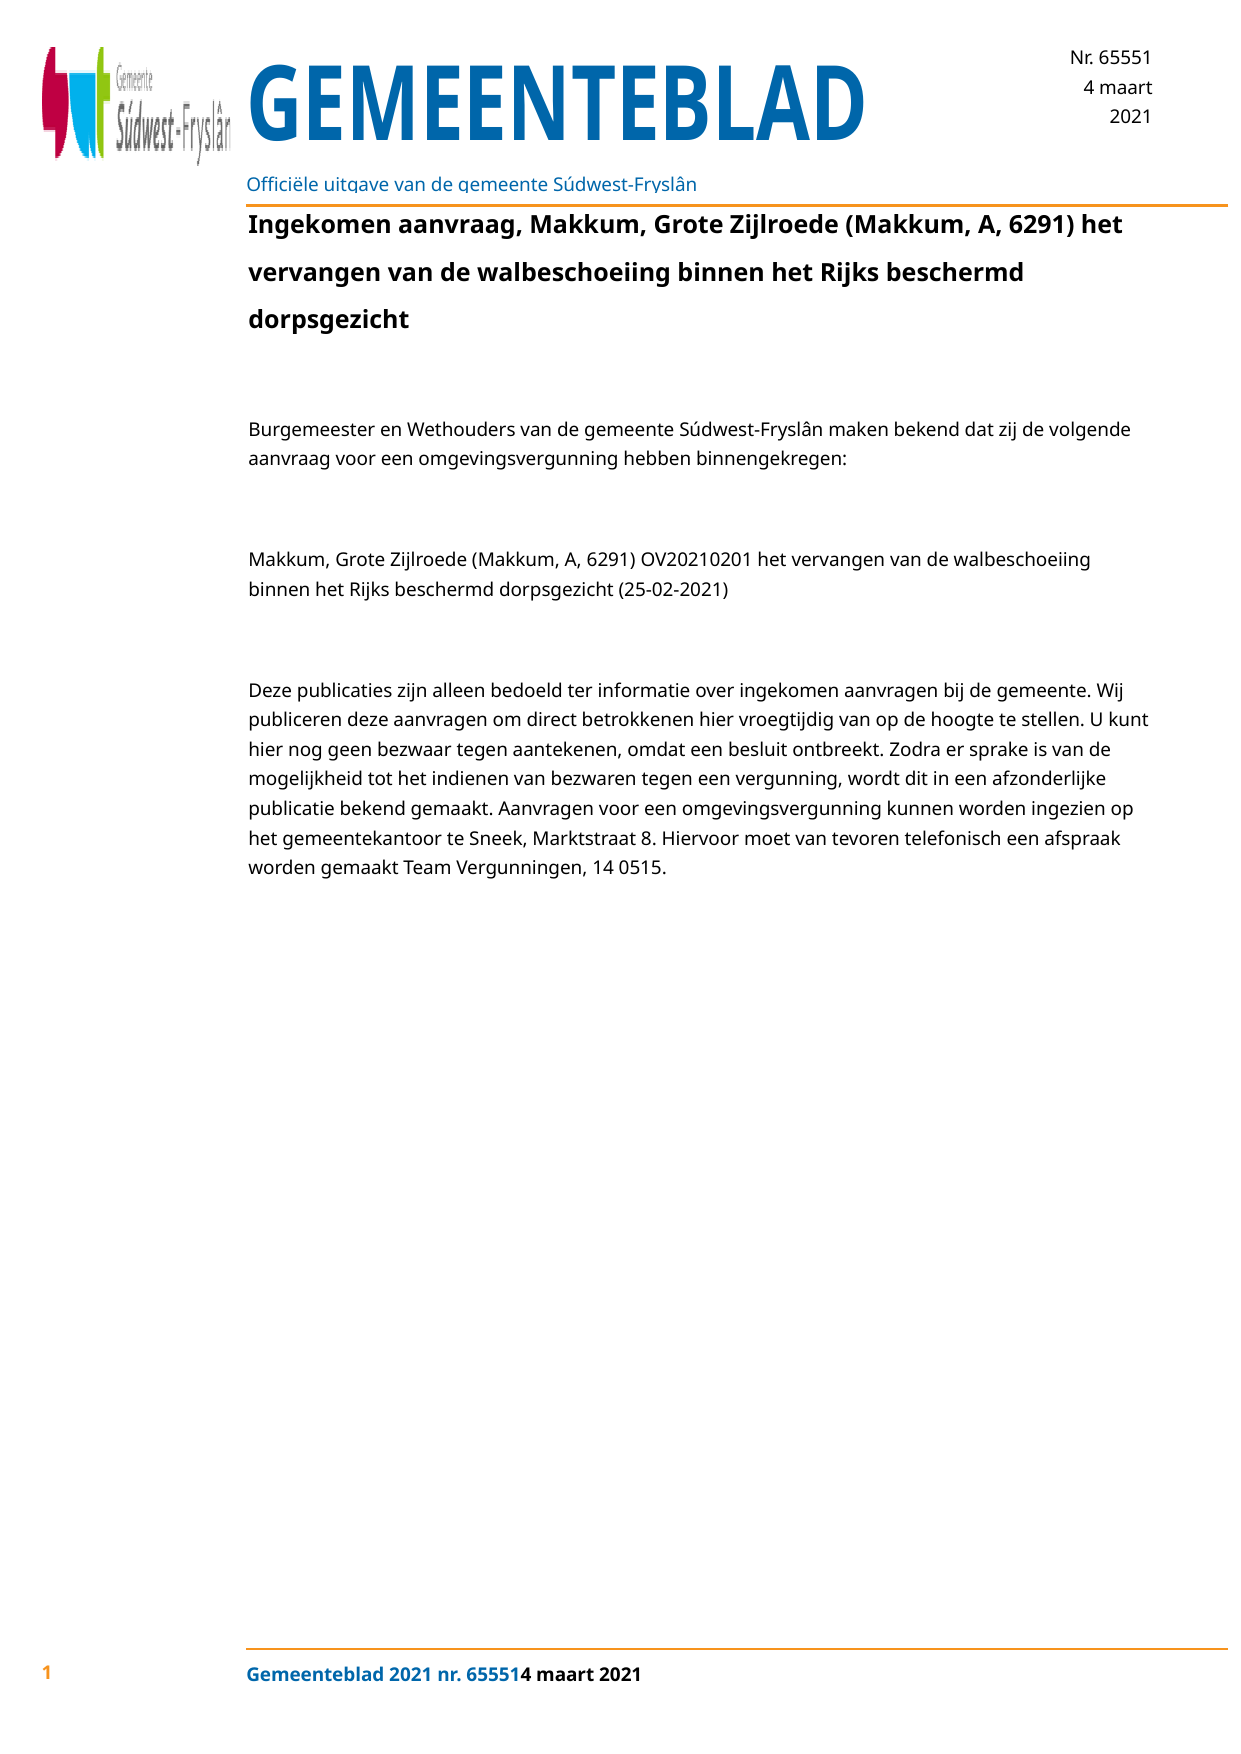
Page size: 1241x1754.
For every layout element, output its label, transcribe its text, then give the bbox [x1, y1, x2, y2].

text Makkum, Grote Zijlroede (Makkum, A, 6291) OV20210201 het vervangen van de walbeschoeiing binnen het Rijks beschermd dorpsgezicht (25-02-2021) [248, 546, 1152, 602]
text Burgemeester en Wethouders van de gemeente Súdwest-Fryslân maken bekend dat zij de volgende aanvraag voor een omgevingsvergunning hebben binnengekregen: [248, 416, 1152, 471]
picture [41, 47, 231, 172]
text Ingekomen aanvraag, Makkum, Grote Zijlroede (Makkum, A, 6291) het vervangen van de walbeschoeiing binnen het Rijks beschermd dorpsgezicht [248, 207, 1152, 336]
text Deze publicaties zijn alleen bedoeld ter informatie over ingekomen aanvragen bij de gemeente. Wij publiceren deze aanvragen om direct betrokkenen hier vroegtijdig van op de hoogte te stellen. U kunt hier nog geen bezwaar tegen aantekenen, omdat een besluit ontbreekt. Zodra er sprake is van de mogelijkheid tot het indienen van bezwaren tegen een vergunning, wordt dit in een afzonderlijke publicatie bekend gemaakt. Aanvragen voor een omgevingsvergunning kunnen worden ingezien op het gemeentekantoor te Sneek, Marktstraat 8. Hiervoor moet van tevoren telefonisch een afspraak worden gemaakt Team Vergunningen, 14 0515. [248, 677, 1152, 880]
